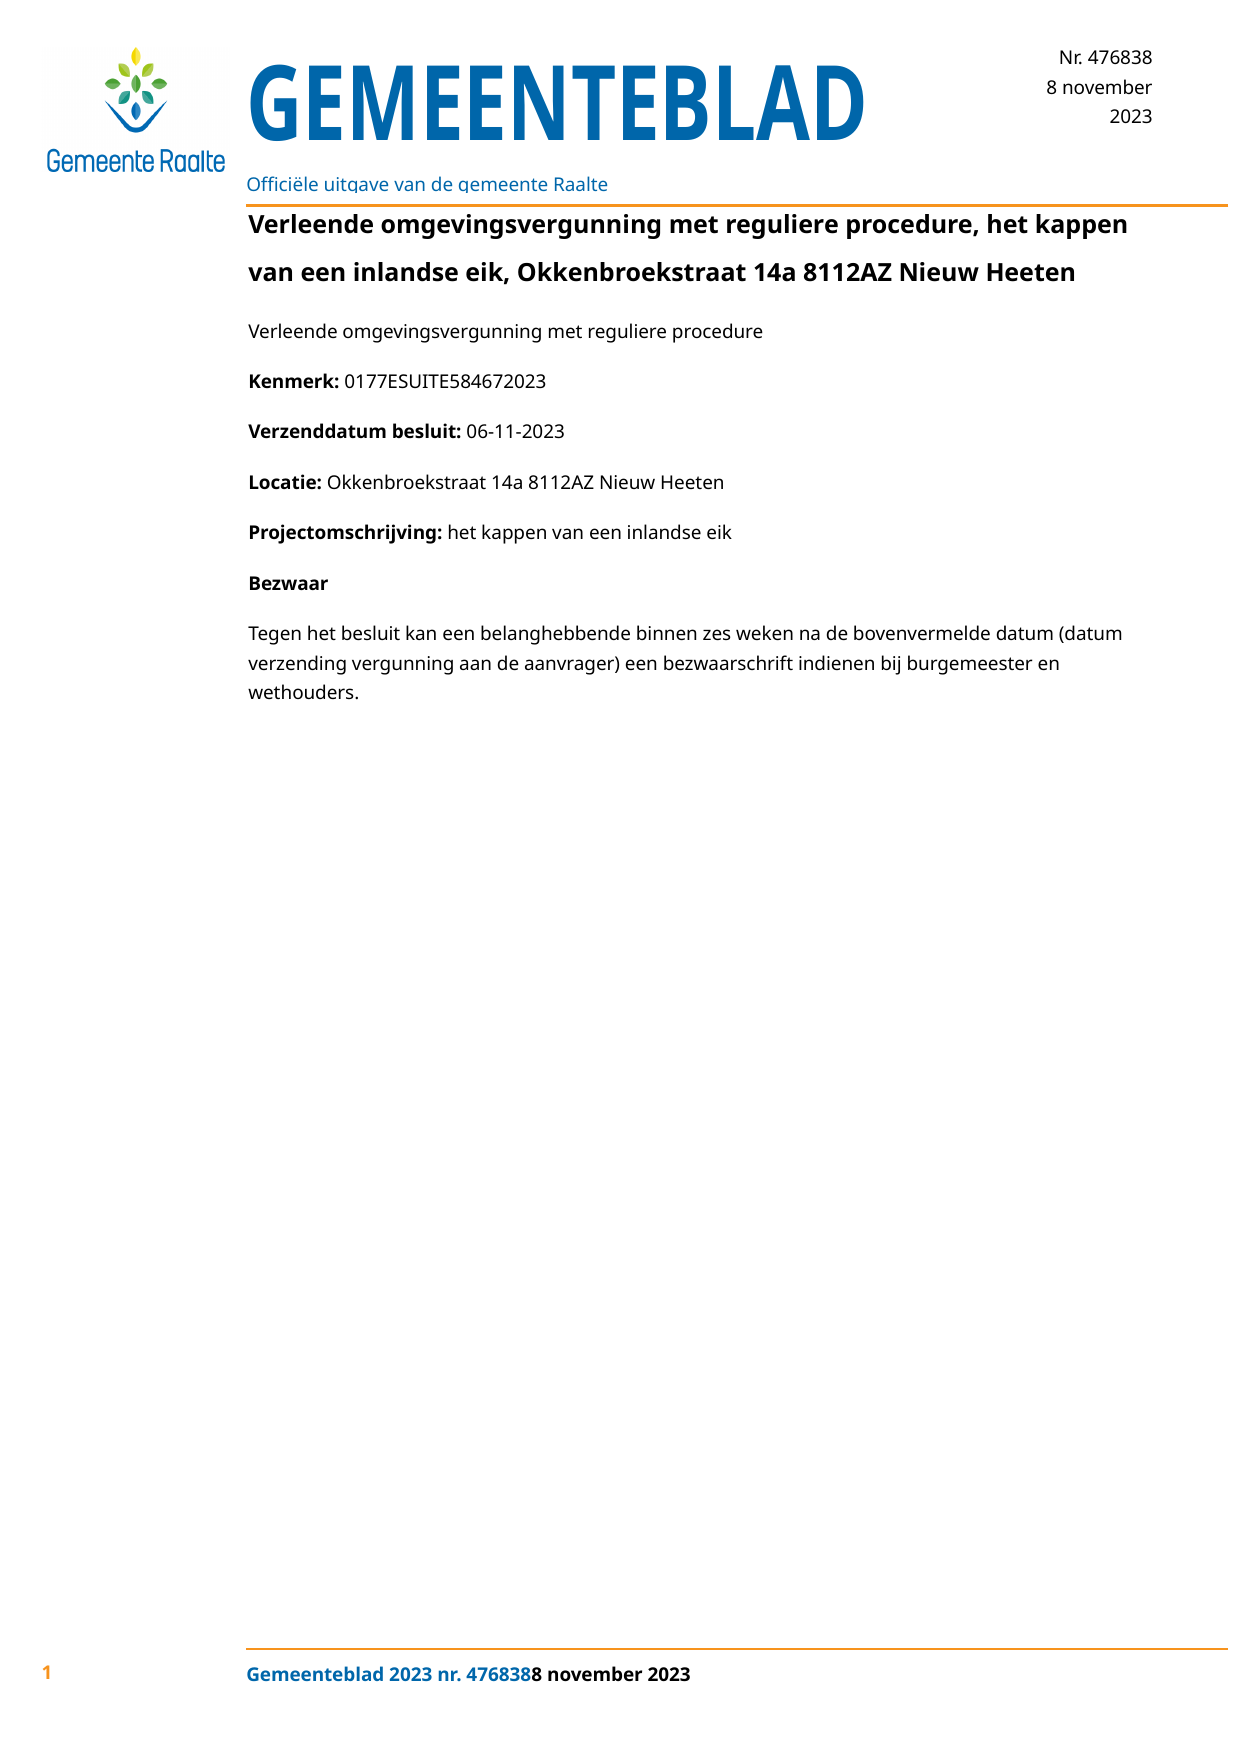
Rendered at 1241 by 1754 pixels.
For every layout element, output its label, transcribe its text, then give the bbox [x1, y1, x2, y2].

text Verleende omgevingsvergunning met reguliere procedure [248, 318, 1152, 344]
text Locatie: Okkenbroekstraat 14a 8112AZ Nieuw Heeten [248, 469, 1152, 495]
text Tegen het besluit kan een belanghebbende binnen zes weken na de bovenvermelde datum (datum verzending vergunning aan de aanvrager) een bezwaarschrift indienen bij burgemeester en wethouders. [248, 620, 1152, 705]
text Verzenddatum besluit: 06-11-2023 [248, 419, 1152, 444]
text Verleende omgevingsvergunning met reguliere procedure, het kappen van een inlandse eik, Okkenbroekstraat 14a 8112AZ Nieuw Heeten [248, 207, 1152, 288]
picture [41, 47, 231, 172]
text Kenmerk: 0177ESUITE584672023 [248, 368, 1152, 394]
text Projectomschrijving: het kappen van een inlandse eik [248, 519, 1152, 545]
text Bezwaar [248, 570, 1152, 596]
